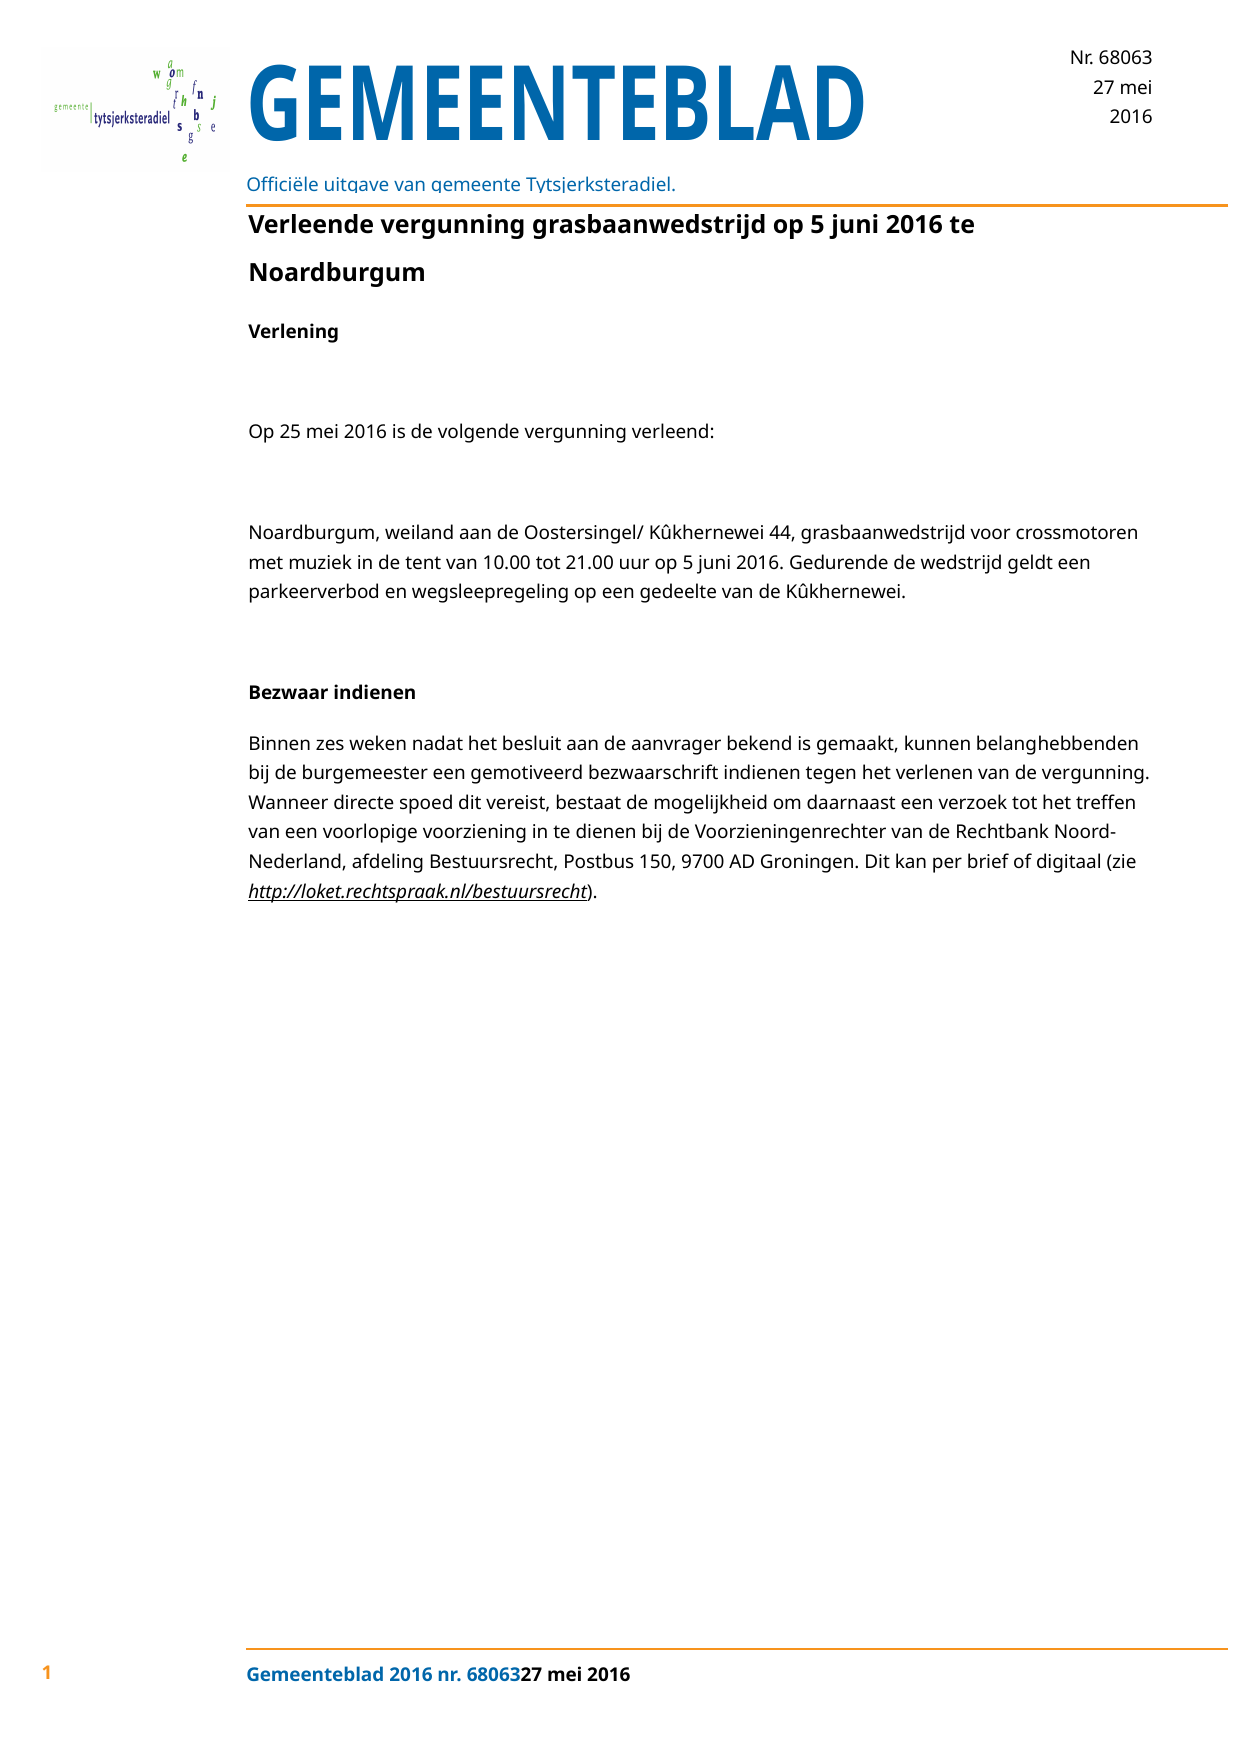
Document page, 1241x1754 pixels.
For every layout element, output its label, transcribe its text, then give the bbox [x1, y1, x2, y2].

picture [41, 47, 231, 172]
text Noardburgum, weiland aan de Oostersingel/ Kûkhernewei 44, grasbaanwedstrijd voor crossmotoren met muziek in de tent van 10.00 tot 21.00 uur op 5 juni 2016. Gedurende de wedstrijd geldt een parkeerverbod en wegsleepregeling op een gedeelte van de Kûkhernewei. [248, 519, 1152, 604]
text Op 25 mei 2016 is de volgende vergunning ver­leend: [248, 419, 1152, 444]
text Verlening [248, 318, 1152, 344]
text Binnen zes weken nadat het besluit aan de aanvrager bekend is gemaakt, kunnen belang­hebbenden bij de burgemeester een gemotiveerd bezwaarschrift indienen tegen het verlenen van de ver­gunning. Wanneer directe spoed dit vereist, bestaat de mogelijkheid om daarnaast een verzoek tot het treffen van een voorlopige voorziening in te dienen bij de Voorzieningenrechter van de Rechtbank Noord-Nederland, afdeling Bestuursrecht, Postbus 150, 9700 AD Groningen. Dit kan per brief of digitaal (zie http://loket.rechtspraak.nl/bestuursrecht). [248, 730, 1152, 904]
text Bezwaar indienen [248, 679, 1152, 705]
text Verleende vergunning grasbaanwedstrijd op 5 juni 2016 te Noardburgum [248, 207, 1152, 288]
